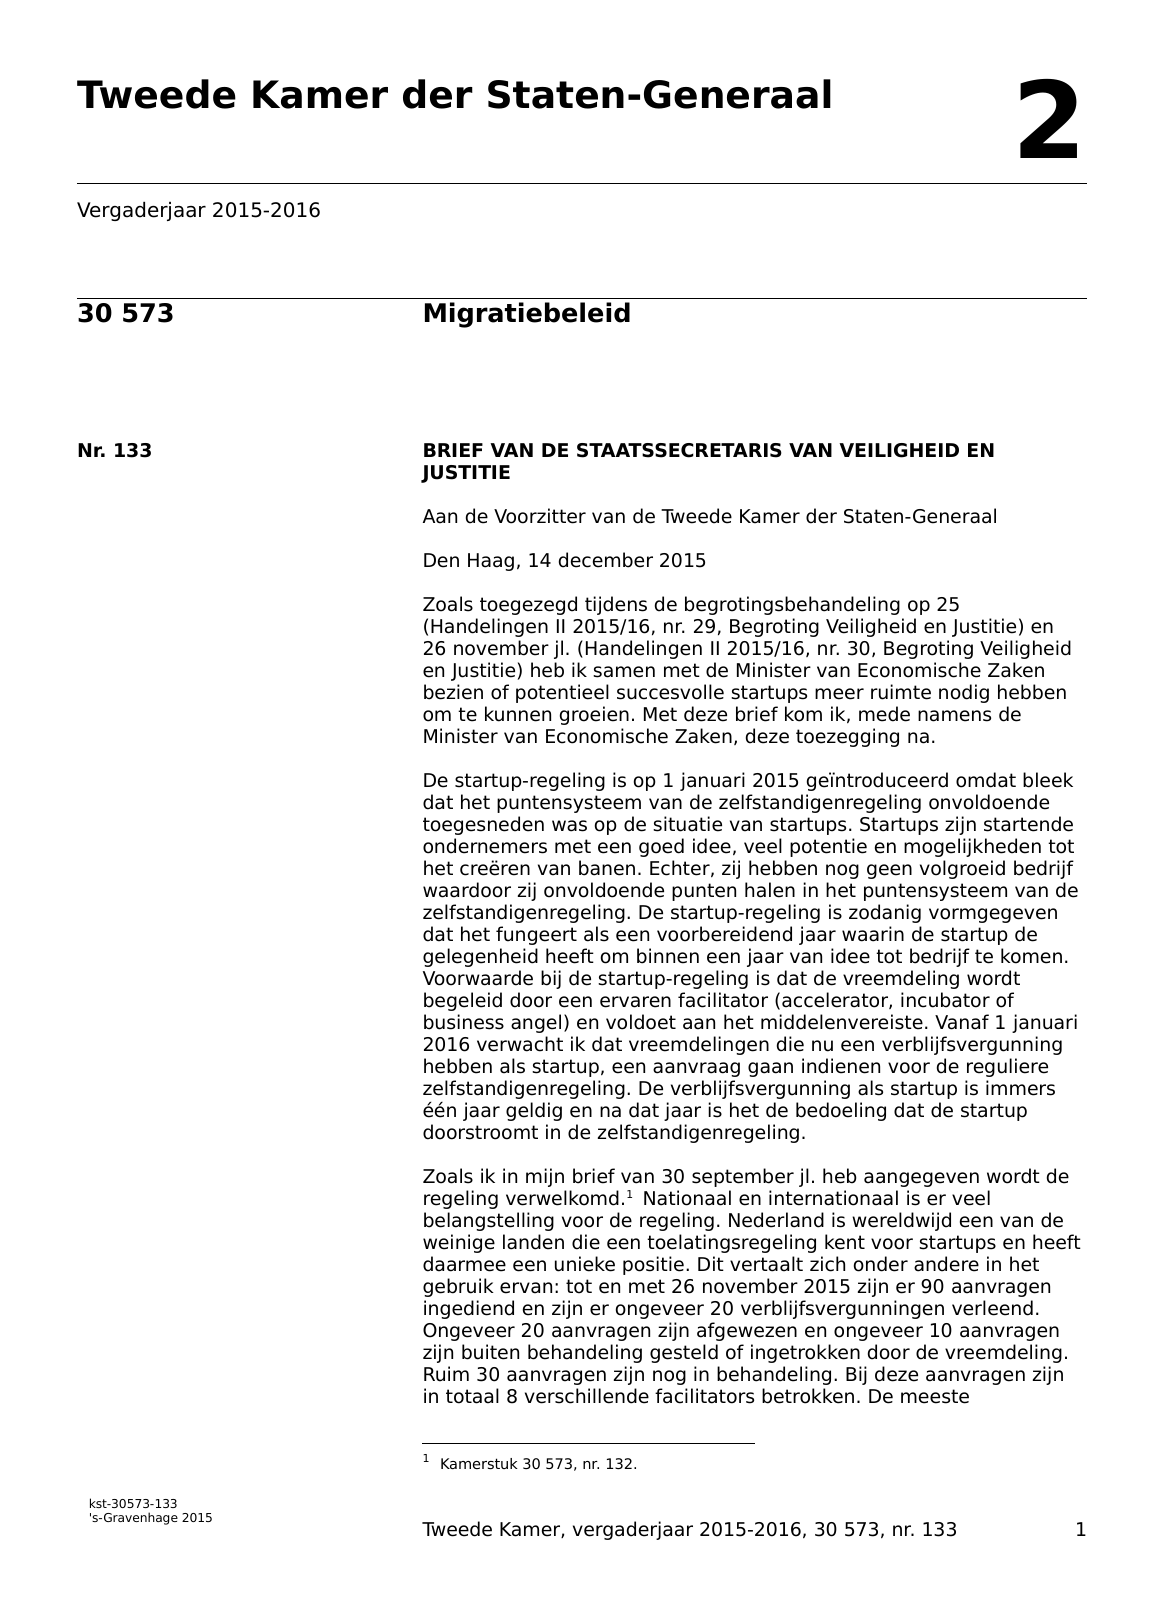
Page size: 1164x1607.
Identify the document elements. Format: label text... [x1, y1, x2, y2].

text 's-Gravenhage 2015 [88, 1511, 323, 1525]
text Zoals ik in mijn brief van 30 september jl. heb aangegeven wordt de regeling verwelkomd. Nationaal en internationaal is er veel belangstelling voor de regeling. Nederland is wereldwijd een van de weinige landen die een toelatingsregeling kent voor startups en heeft daarmee een unieke positie. Dit vertaalt zich onder andere in het gebruik ervan: tot en met 26 november 2015 zijn er 90 aanvragen ingediend en zijn er ongeveer 20 verblijfsvergunningen verleend. Ongeveer 20 aanvragen zijn afgewezen en ongeveer 10 aanvragen zijn buiten behandeling gesteld of ingetrokken door de vreemdeling. Ruim 30 aanvragen zijn nog in behandeling. Bij deze aanvragen zijn in totaal 8 verschillende facilitators betrokken. De meeste [422, 1166, 1087, 1408]
table_header 2 [886, 59, 1087, 183]
table_header Tweede Kamer der Staten-Generaal [77, 59, 886, 183]
table_cell Vergaderjaar 2015-2016 [77, 184, 1087, 298]
subtitle 30 573 Migratiebeleid [77, 299, 1087, 329]
text Den Haag, 14 december 2015 [422, 550, 1087, 572]
text kst-30573-133 [88, 1497, 323, 1511]
text Kamerstuk 30 573, nr. 132. [422, 1452, 1087, 1474]
text Zoals toegezegd tijdens de begrotingsbehandeling op 25 (Handelingen II 2015/16, nr. 29, Begroting Veiligheid en Justitie) en 26 november jl. (Handelingen II 2015/16, nr. 30, Begroting Veiligheid en Justitie) heb ik samen met de Minister van Economische Zaken bezien of potentieel succesvolle startups meer ruimte nodig hebben om te kunnen groeien. Met deze brief kom ik, mede namens de Minister van Economische Zaken, deze toezegging na. [422, 594, 1087, 748]
text De startup-regeling is op 1 januari 2015 geïntroduceerd omdat bleek dat het puntensysteem van de zelfstandigenregeling onvoldoende toegesneden was op de situatie van startups. Startups zijn startende ondernemers met een goed idee, veel potentie en mogelijkheden tot het creëren van banen. Echter, zij hebben nog geen volgroeid bedrijf waardoor zij onvoldoende punten halen in het puntensysteem van de zelfstandigenregeling. De startup-regeling is zodanig vormgegeven dat het fungeert als een voorbereidend jaar waarin de startup de gelegenheid heeft om binnen een jaar van idee tot bedrijf te komen. Voorwaarde bij de startup-regeling is dat de vreemdeling wordt begeleid door een ervaren facilitator (accelerator, incubator of business angel) en voldoet aan het middelenvereiste. Vanaf 1 januari 2016 verwacht ik dat vreemdelingen die nu een verblijfsvergunning hebben als startup, een aanvraag gaan indienen voor de reguliere zelfstandigenregeling. De verblijfsvergunning als startup is immers één jaar geldig en na dat jaar is het de bedoeling dat de startup doorstroomt in de zelfstandigenregeling. [422, 770, 1087, 1144]
text Aan de Voorzitter van de Tweede Kamer der Staten-Generaal [422, 506, 1087, 528]
subtitle Nr. 133 BRIEF VAN DE STAATSSECRETARIS VAN VEILIGHEID EN JUSTITIE [77, 440, 1087, 484]
